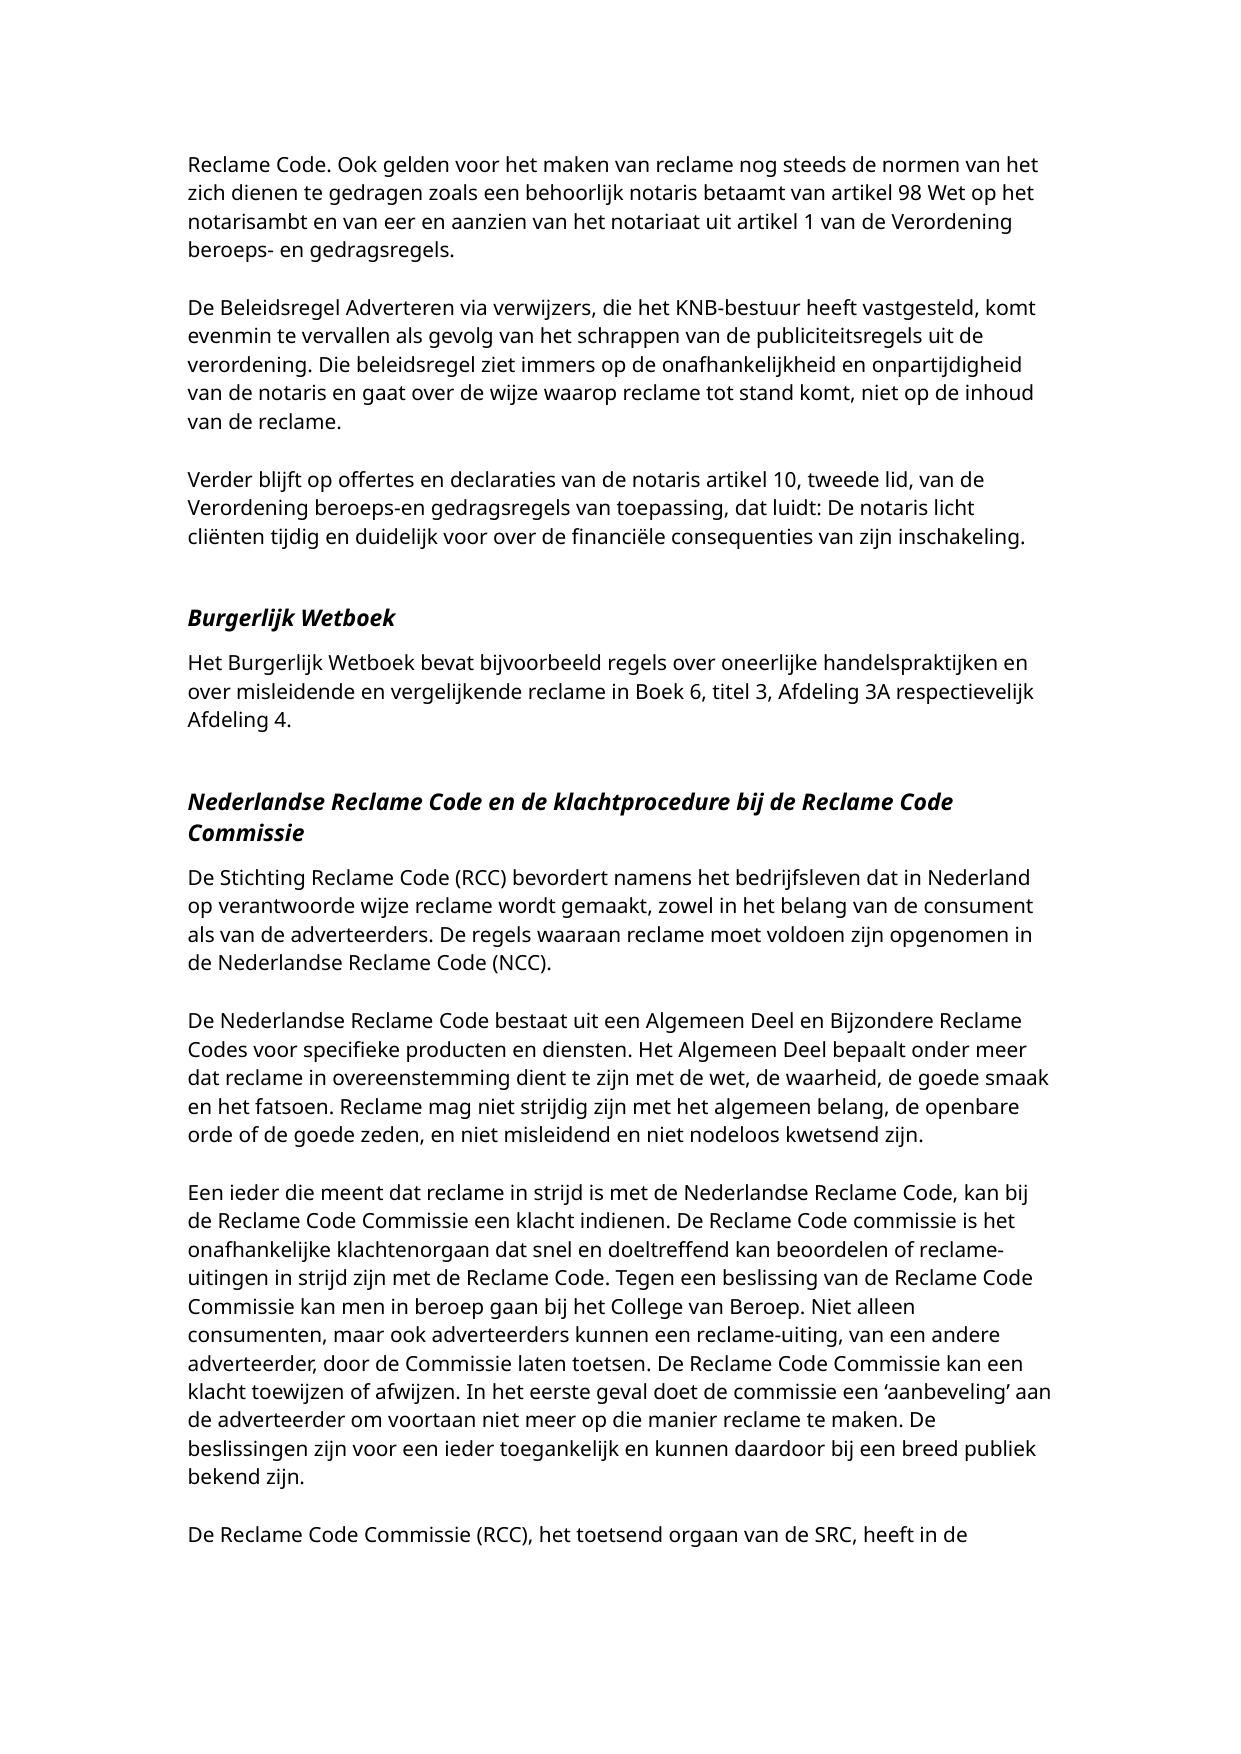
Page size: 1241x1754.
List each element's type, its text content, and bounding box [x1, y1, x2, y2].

text De Stichting Reclame Code (RCC) bevordert namens het bedrijfsleven dat in Nederland op verantwoorde wijze reclame wordt gemaakt, zowel in het belang van de consument als van de adverteerders. De regels waaraan reclame moet voldoen zijn opgenomen in de Nederlandse Reclame Code (NCC). [187, 863, 1053, 977]
text Een ieder die meent dat reclame in strijd is met de Nederlandse Reclame Code, kan bij de Reclame Code Commissie een klacht indienen. De Reclame Code commissie is het onafhankelijke klachtenorgaan dat snel en doeltreffend kan beoordelen of reclame-uitingen in strijd zijn met de Reclame Code. Tegen een beslissing van de Reclame Code Commissie kan men in beroep gaan bij het College van Beroep. Niet alleen consumenten, maar ook adverteerders kunnen een reclame-uiting, van een andere adverteerder, door de Commissie laten toetsen. De Reclame Code Commissie kan een klacht toewijzen of afwijzen. In het eerste geval doet de commissie een ‘aanbeveling’ aan de adverteerder om voortaan niet meer op die manier reclame te maken. De beslissingen zijn voor een ieder toegankelijk en kunnen daardoor bij een breed publiek bekend zijn. [187, 1178, 1053, 1491]
text De Beleidsregel Adverteren via verwijzers, die het KNB-bestuur heeft vastgesteld, komt evenmin te vervallen als gevolg van het schrappen van de publiciteitsregels uit de verordening. Die beleidsregel ziet immers op de onafhankelijkheid en onpartijdigheid van de notaris en gaat over de wijze waarop reclame tot stand komt, niet op de inhoud van de reclame. [187, 293, 1053, 435]
text De Nederlandse Reclame Code bestaat uit een Algemeen Deel en Bijzondere Reclame Codes voor specifieke producten en diensten. Het Algemeen Deel bepaalt onder meer dat reclame in overeenstemming dient te zijn met de wet, de waarheid, de goede smaak en het fatsoen. Reclame mag niet strijdig zijn met het algemeen belang, de openbare orde of de goede zeden, en niet misleidend en niet nodeloos kwetsend zijn. [187, 1006, 1053, 1149]
subtitle Burgerlijk Wetboek [187, 602, 1053, 633]
text De Reclame Code Commissie (RCC), het toetsend orgaan van de SRC, heeft in de [187, 1520, 1053, 1549]
subtitle Nederlandse Reclame Code en de klachtprocedure bij de Reclame Code Commissie [187, 786, 1053, 848]
text Het Burgerlijk Wetboek bevat bijvoorbeeld regels over oneerlijke handelspraktijken en over misleidende en vergelijkende reclame in Boek 6, titel 3, Afdeling 3A respectievelijk Afdeling 4. [187, 648, 1053, 734]
text Reclame Code. Ook gelden voor het maken van reclame nog steeds de normen van het zich dienen te gedragen zoals een behoorlijk notaris betaamt van artikel 98 Wet op het notarisambt en van eer en aanzien van het notariaat uit artikel 1 van de Verordening beroeps- en gedragsregels. [187, 150, 1053, 264]
text Verder blijft op offertes en declaraties van de notaris artikel 10, tweede lid, van de Verordening beroeps-en gedragsregels van toepassing, dat luidt: De notaris licht cliënten tijdig en duidelijk voor over de financiële consequenties van zijn inschakeling. [187, 465, 1053, 550]
